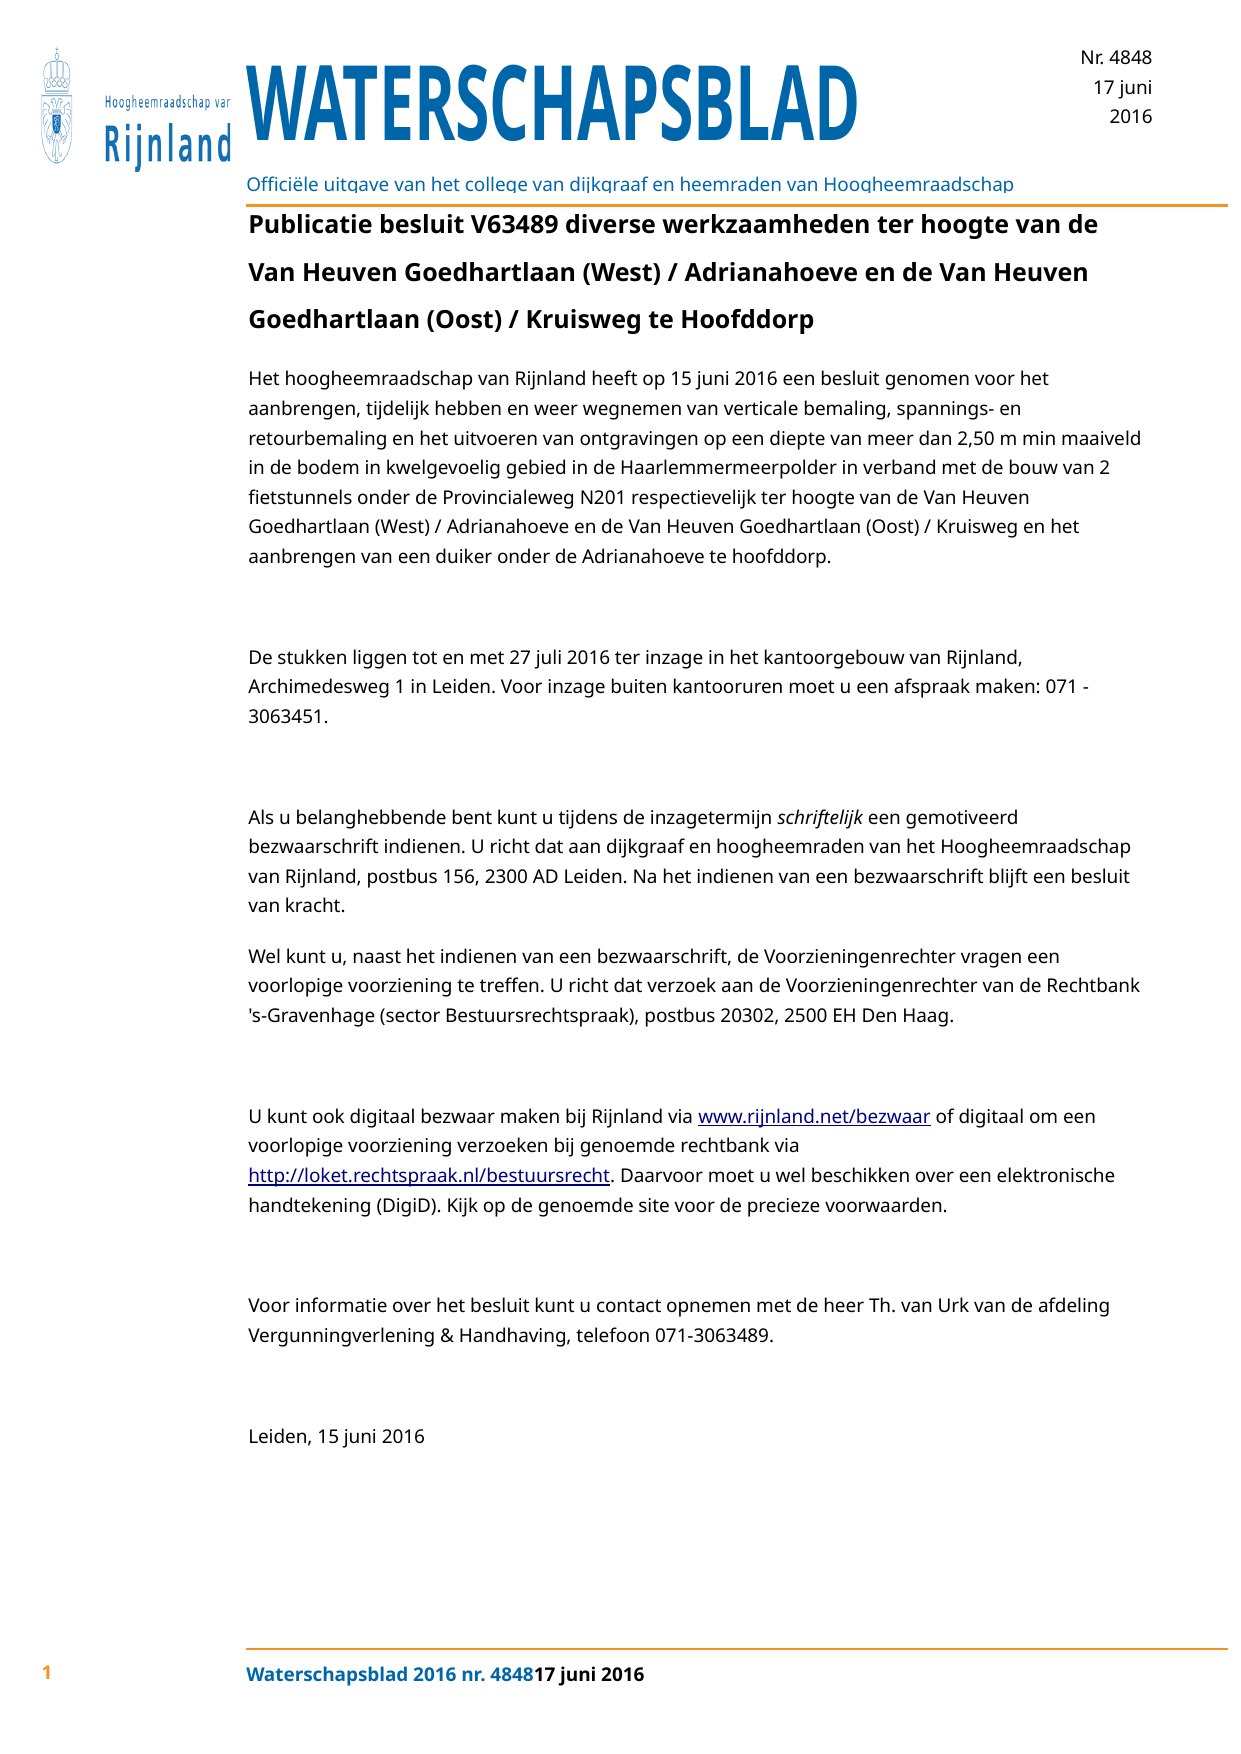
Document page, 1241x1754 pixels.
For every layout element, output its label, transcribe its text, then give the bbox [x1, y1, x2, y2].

picture [41, 47, 231, 172]
text Publicatie besluit V63489 diverse werkzaamheden ter hoogte van de Van Heuven Goedhartlaan (West) / Adrianahoeve en de Van Heuven Goedhartlaan (Oost) / Kruisweg te Hoofddorp [248, 207, 1152, 336]
text Leiden, 15 juni 2016 [248, 1423, 1152, 1449]
text U kunt ook digitaal bezwaar maken bij Rijnland via www.rijnland.net/bezwaar of digitaal om een voorlopige voorziening verzoeken bij genoemde rechtbank via http://loket.rechtspraak.nl/bestuursrecht. Daarvoor moet u wel beschikken over een elektronische handtekening (DigiD). Kijk op de genoemde site voor de precieze voorwaarden. [248, 1103, 1152, 1217]
text Voor informatie over het besluit kunt u contact opnemen met de heer Th. van Urk van de afdeling Vergunningverlening & Handhaving, telefoon 071-3063489. [248, 1293, 1152, 1348]
text Als u belanghebbende bent kunt u tijdens de inzagetermijn schriftelijk een gemotiveerd bezwaarschrift indienen. U richt dat aan dijkgraaf en hoogheemraden van het Hoogheemraadschap van Rijnland, postbus 156, 2300 AD Leiden. Na het indienen van een bezwaarschrift blijft een besluit van kracht. [248, 804, 1152, 918]
text Het hoogheemraadschap van Rijnland heeft op 15 juni 2016 een besluit genomen voor het aanbrengen, tijdelijk hebben en weer wegnemen van verticale bemaling, spannings- en retourbemaling en het uitvoeren van ontgravingen op een diepte van meer dan 2,50 m min maaiveld in de bodem in kwelgevoelig gebied in de Haarlemmermeerpolder in verband met de bouw van 2 fietstunnels onder de Provincialeweg N201 respectievelijk ter hoogte van de Van Heuven Goedhartlaan (West) / Adrianahoeve en de Van Heuven Goedhartlaan (Oost) / Kruisweg en het aanbrengen van een duiker onder de Adrianahoeve te hoofddorp. [248, 366, 1152, 569]
text De stukken liggen tot en met 27 juli 2016 ter inzage in het kantoorgebouw van Rijnland, Archimedesweg 1 in Leiden. Voor inzage buiten kantooruren moet u een afspraak maken: 071 - 3063451. [248, 644, 1152, 729]
text Wel kunt u, naast het indienen van een bezwaarschrift, de Voorzieningenrechter vragen een voorlopige voorziening te treffen. U richt dat verzoek aan de Voorzieningenrechter van de Rechtbank 's-Gravenhage (sector Bestuursrechtspraak), postbus 20302, 2500 EH Den Haag. [248, 943, 1152, 1028]
